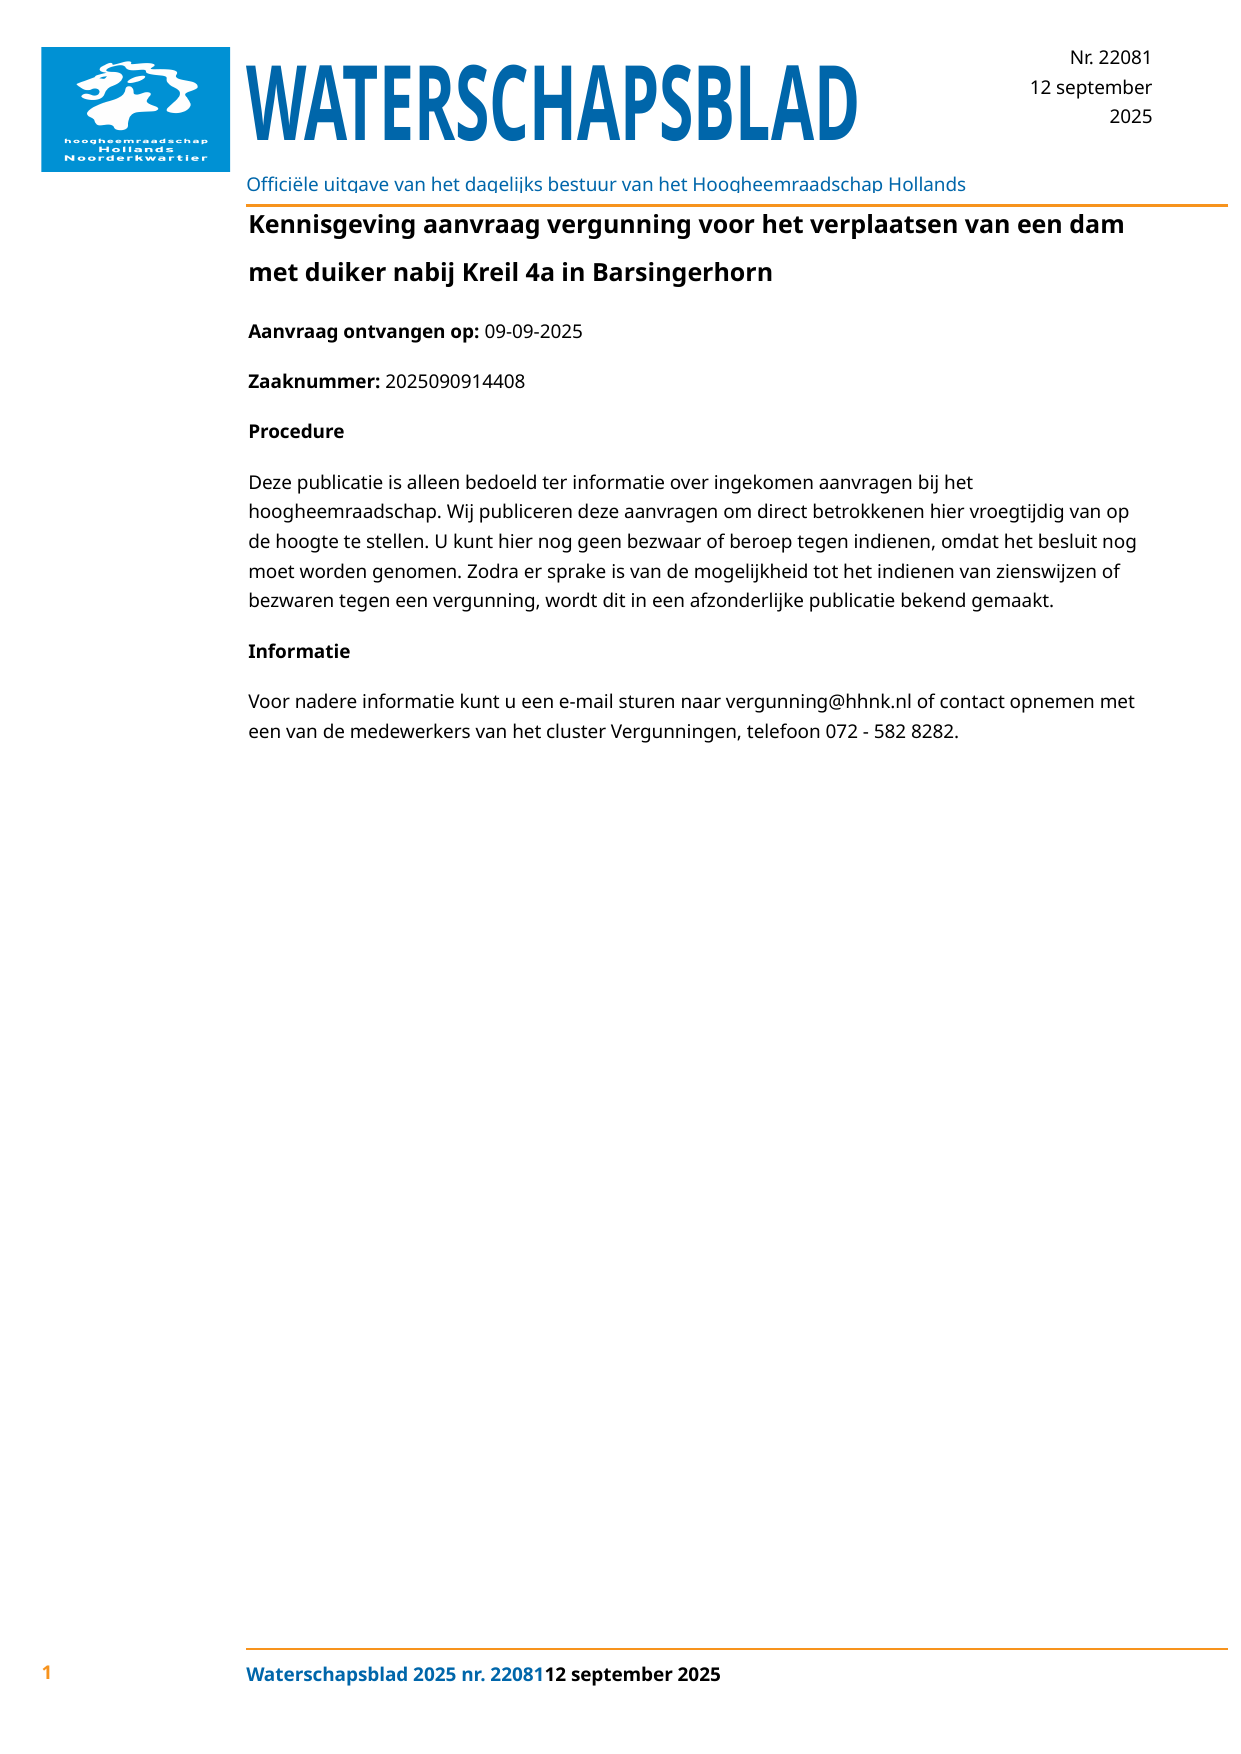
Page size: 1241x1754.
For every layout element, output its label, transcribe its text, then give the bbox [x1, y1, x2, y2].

text Zaaknummer: 2025090914408 [248, 368, 1152, 394]
text Voor nadere informatie kunt u een e-mail sturen naar vergunning@hhnk.nl of contact opnemen met een van de medewerkers van het cluster Vergunningen, telefoon 072 - 582 8282. [248, 688, 1152, 744]
text Kennisgeving aanvraag vergunning voor het verplaatsen van een dam met duiker nabij Kreil 4a in Barsingerhorn [248, 207, 1152, 288]
picture [78, 64, 122, 99]
picture [118, 62, 197, 112]
text Procedure [248, 419, 1152, 444]
picture [129, 76, 144, 82]
text Informatie [248, 638, 1152, 664]
text Aanvraag ontvangen op: 09-09-2025 [248, 318, 1152, 344]
text Deze publicatie is alleen bedoeld ter informatie over ingekomen aanvragen bij het hoogheemraadschap. Wij publiceren deze aanvragen om direct betrokkenen hier vroegtijdig van op de hoogte te stellen. U kunt hier nog geen bezwaar of beroep tegen indienen, omdat het besluit nog moet worden genomen. Zodra er sprake is van de mogelijkheid tot het indienen van zienswijzen of bezwaren tegen een vergunning, wordt dit in een afzonderlijke publicatie bekend gemaakt. [248, 469, 1152, 613]
picture [88, 87, 157, 130]
